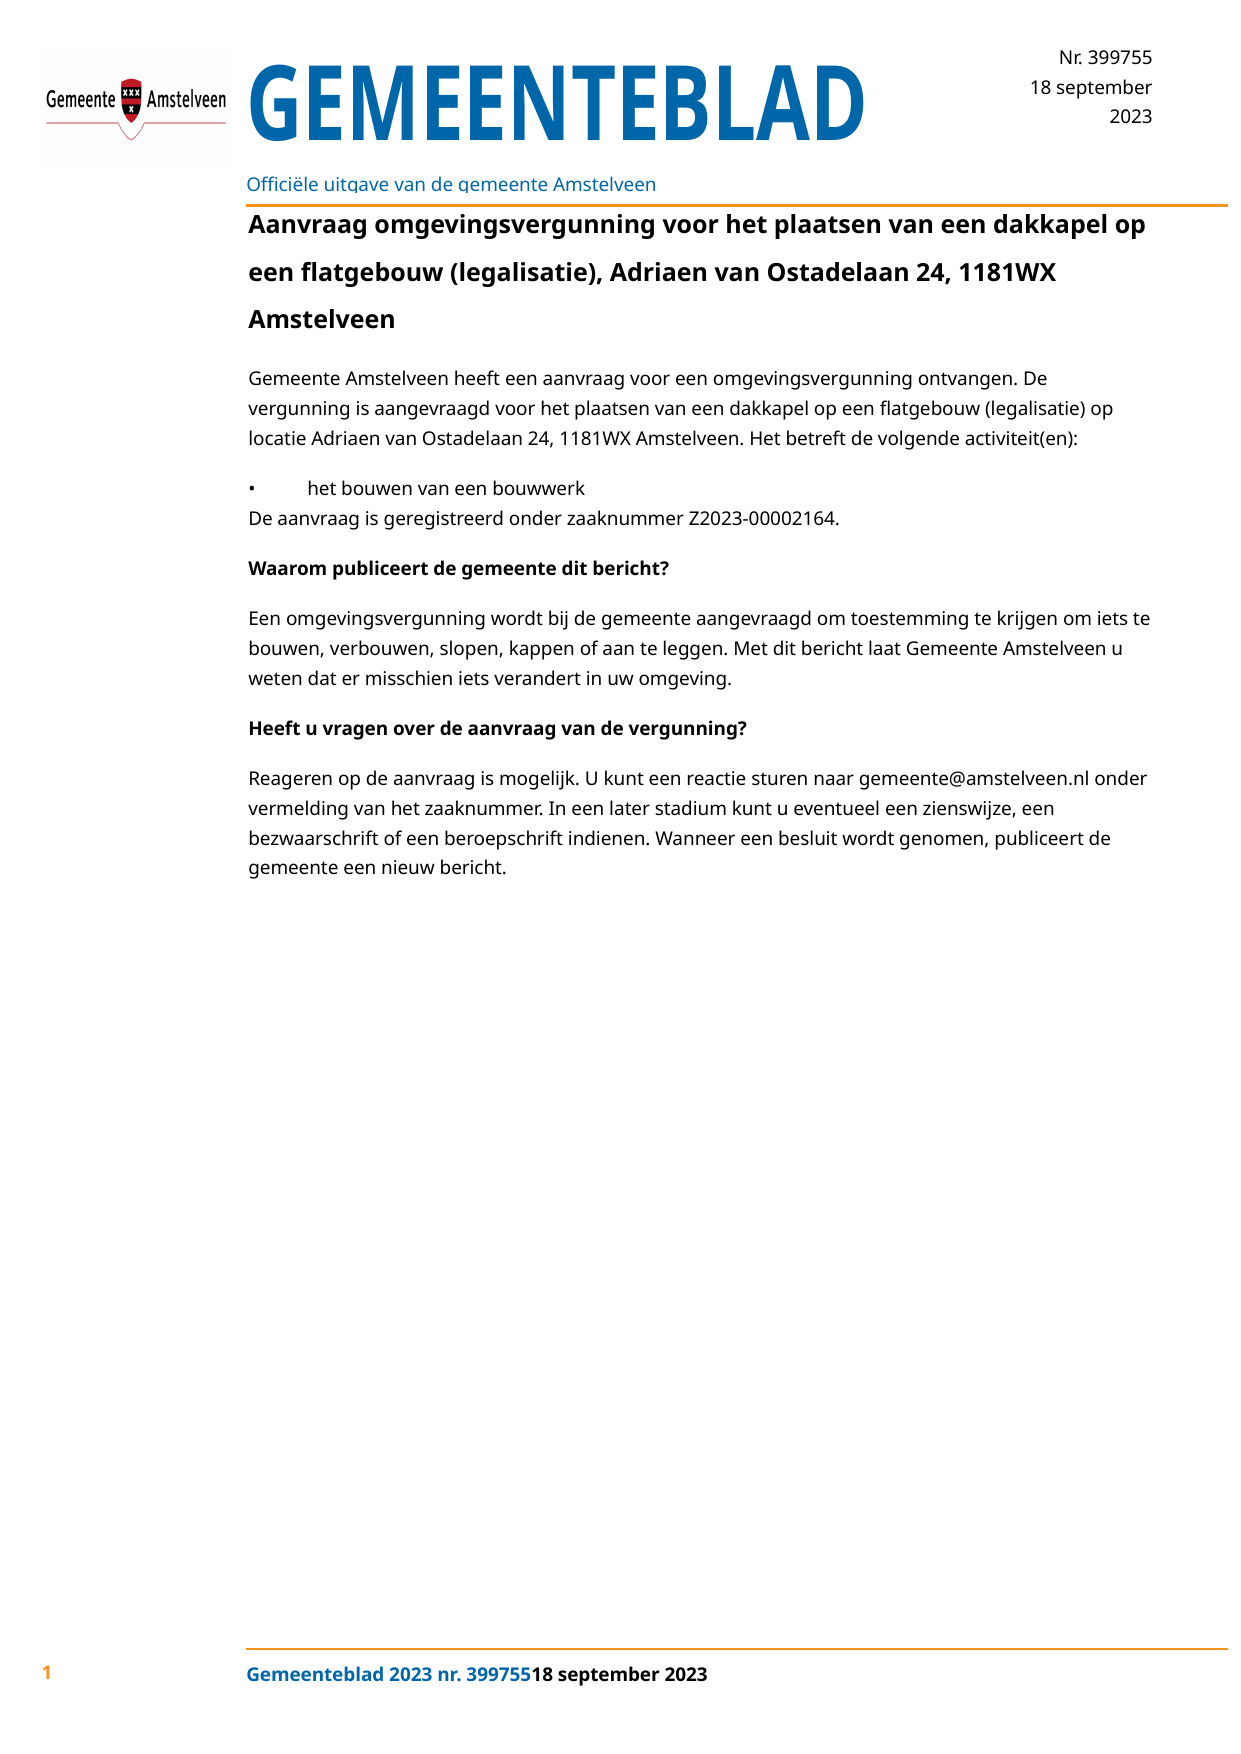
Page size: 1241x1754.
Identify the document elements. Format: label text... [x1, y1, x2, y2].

text Heeft u vragen over de aanvraag van de vergunning? [248, 715, 1152, 741]
text Aanvraag omgevingsvergunning voor het plaatsen van een dakkapel op een flatgebouw (legalisatie), Adriaen van Ostadelaan 24, 1181WX Amstelveen [248, 207, 1152, 336]
text Reageren op de aanvraag is mogelijk. U kunt een reactie sturen naar gemeente@amstelveen.nl onder vermelding van het zaaknummer. In een later stadium kunt u eventueel een zienswijze, een bezwaarschrift of een beroepschrift indienen. Wanneer een besluit wordt genomen, publiceert de gemeente een nieuw bericht. [248, 766, 1152, 880]
text De aanvraag is geregistreerd onder zaaknummer Z2023-00002164. [248, 505, 1152, 530]
list het bouwen van een bouwwerk [248, 475, 1152, 501]
text Een omgevingsvergunning wordt bij de gemeente aangevraagd om toestemming te krijgen om iets te bouwen, verbouwen, slopen, kappen of aan te leggen. Met dit bericht laat Gemeente Amstelveen u weten dat er misschien iets verandert in uw omgeving. [248, 606, 1152, 690]
text Gemeente Amstelveen heeft een aanvraag voor een omgevingsvergunning ontvangen. De vergunning is aangevraagd voor het plaatsen van een dakkapel op een flatgebouw (legalisatie) op locatie Adriaen van Ostadelaan 24, 1181WX Amstelveen. Het betreft de volgende activiteit(en): [248, 366, 1152, 450]
text Waarom publiceert de gemeente dit bericht? [248, 555, 1152, 581]
picture [41, 47, 231, 172]
